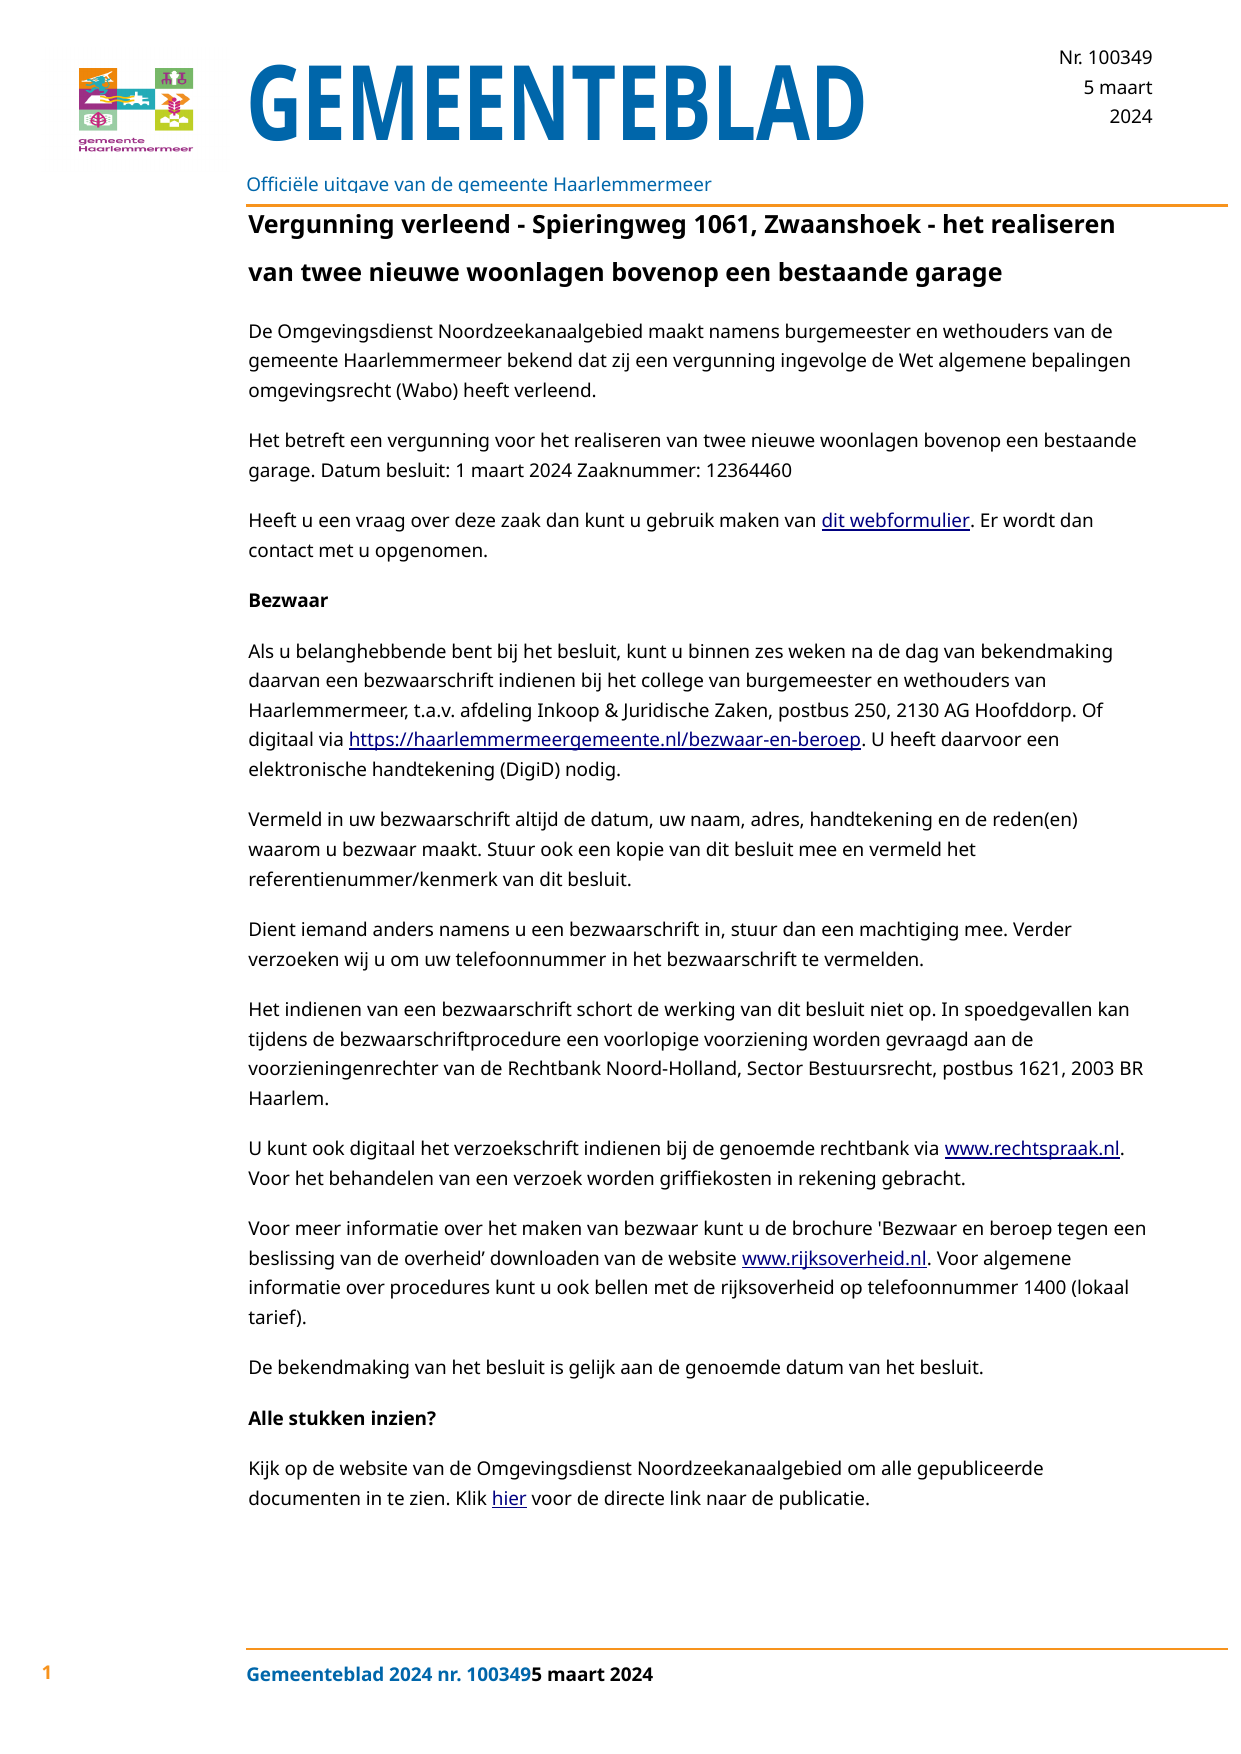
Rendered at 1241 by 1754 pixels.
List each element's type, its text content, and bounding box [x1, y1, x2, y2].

text Als u belanghebbende bent bij het besluit, kunt u binnen zes weken na de dag van bekendmaking daarvan een bezwaarschrift indienen bij het college van burgemeester en wethouders van Haarlemmermeer, t.a.v. afdeling Inkoop & Juridische Zaken, postbus 250, 2130 AG Hoofddorp. Of digitaal via https://haarlemmermeergemeente.nl/bezwaar-en-beroep. U heeft daarvoor een elektronische handtekening (DigiD) nodig. [248, 638, 1152, 782]
text Kijk op de website van de Omgevingsdienst Noordzeekanaalgebied om alle gepubliceerde documenten in te zien. Klik hier voor de directe link naar de publicatie. [248, 1455, 1152, 1511]
text De Omgevingsdienst Noordzeekanaalgebied maakt namens burgemeester en wethouders van de gemeente Haarlemmermeer bekend dat zij een vergunning ingevolge de Wet algemene bepalingen omgevingsrecht (Wabo) heeft verleend. [248, 318, 1152, 403]
text Het indienen van een bezwaarschrift schort de werking van dit besluit niet op. In spoedgevallen kan tijdens de bezwaarschriftprocedure een voorlopige voorziening worden gevraagd aan de voorzieningenrechter van de Rechtbank Noord-Holland, Sector Bestuursrecht, postbus 1621, 2003 BR Haarlem. [248, 996, 1152, 1111]
text Alle stukken inzien? [248, 1405, 1152, 1431]
text Voor meer informatie over het maken van bezwaar kunt u de brochure 'Bezwaar en beroep tegen een beslissing van de overheid’ downloaden van de website www.rijksoverheid.nl. Voor algemene informatie over procedures kunt u ook bellen met de rijksoverheid op telefoonnummer 1400 (lokaal tarief). [248, 1215, 1152, 1330]
text Het betreft een vergunning voor het realiseren van twee nieuwe woonlagen bovenop een bestaande garage. Datum besluit: 1 maart 2024 Zaaknummer: 12364460 [248, 427, 1152, 483]
text U kunt ook digitaal het verzoekschrift indienen bij de genoemde rechtbank via www.rechtspraak.nl. Voor het behandelen van een verzoek worden griffiekosten in rekening gebracht. [248, 1135, 1152, 1191]
text Dient iemand anders namens u een bezwaarschrift in, stuur dan een machtiging mee. Verder verzoeken wij u om uw telefoonnummer in het bezwaarschrift te vermelden. [248, 916, 1152, 972]
text De bekendmaking van het besluit is gelijk aan de genoemde datum van het besluit. [248, 1354, 1152, 1380]
text Heeft u een vraag over deze zaak dan kunt u gebruik maken van dit webformulier. Er wordt dan contact met u opgenomen. [248, 507, 1152, 563]
text Bezwaar [248, 587, 1152, 613]
text Vermeld in uw bezwaarschrift altijd de datum, uw naam, adres, handtekening en de reden(en) waarom u bezwaar maakt. Stuur ook een kopie van dit besluit mee en vermeld het referentienummer/kenmerk van dit besluit. [248, 807, 1152, 892]
text Vergunning verleend - Spieringweg 1061, Zwaanshoek - het realiseren van twee nieuwe woonlagen bovenop een bestaande garage [248, 207, 1152, 288]
picture [41, 47, 231, 172]
